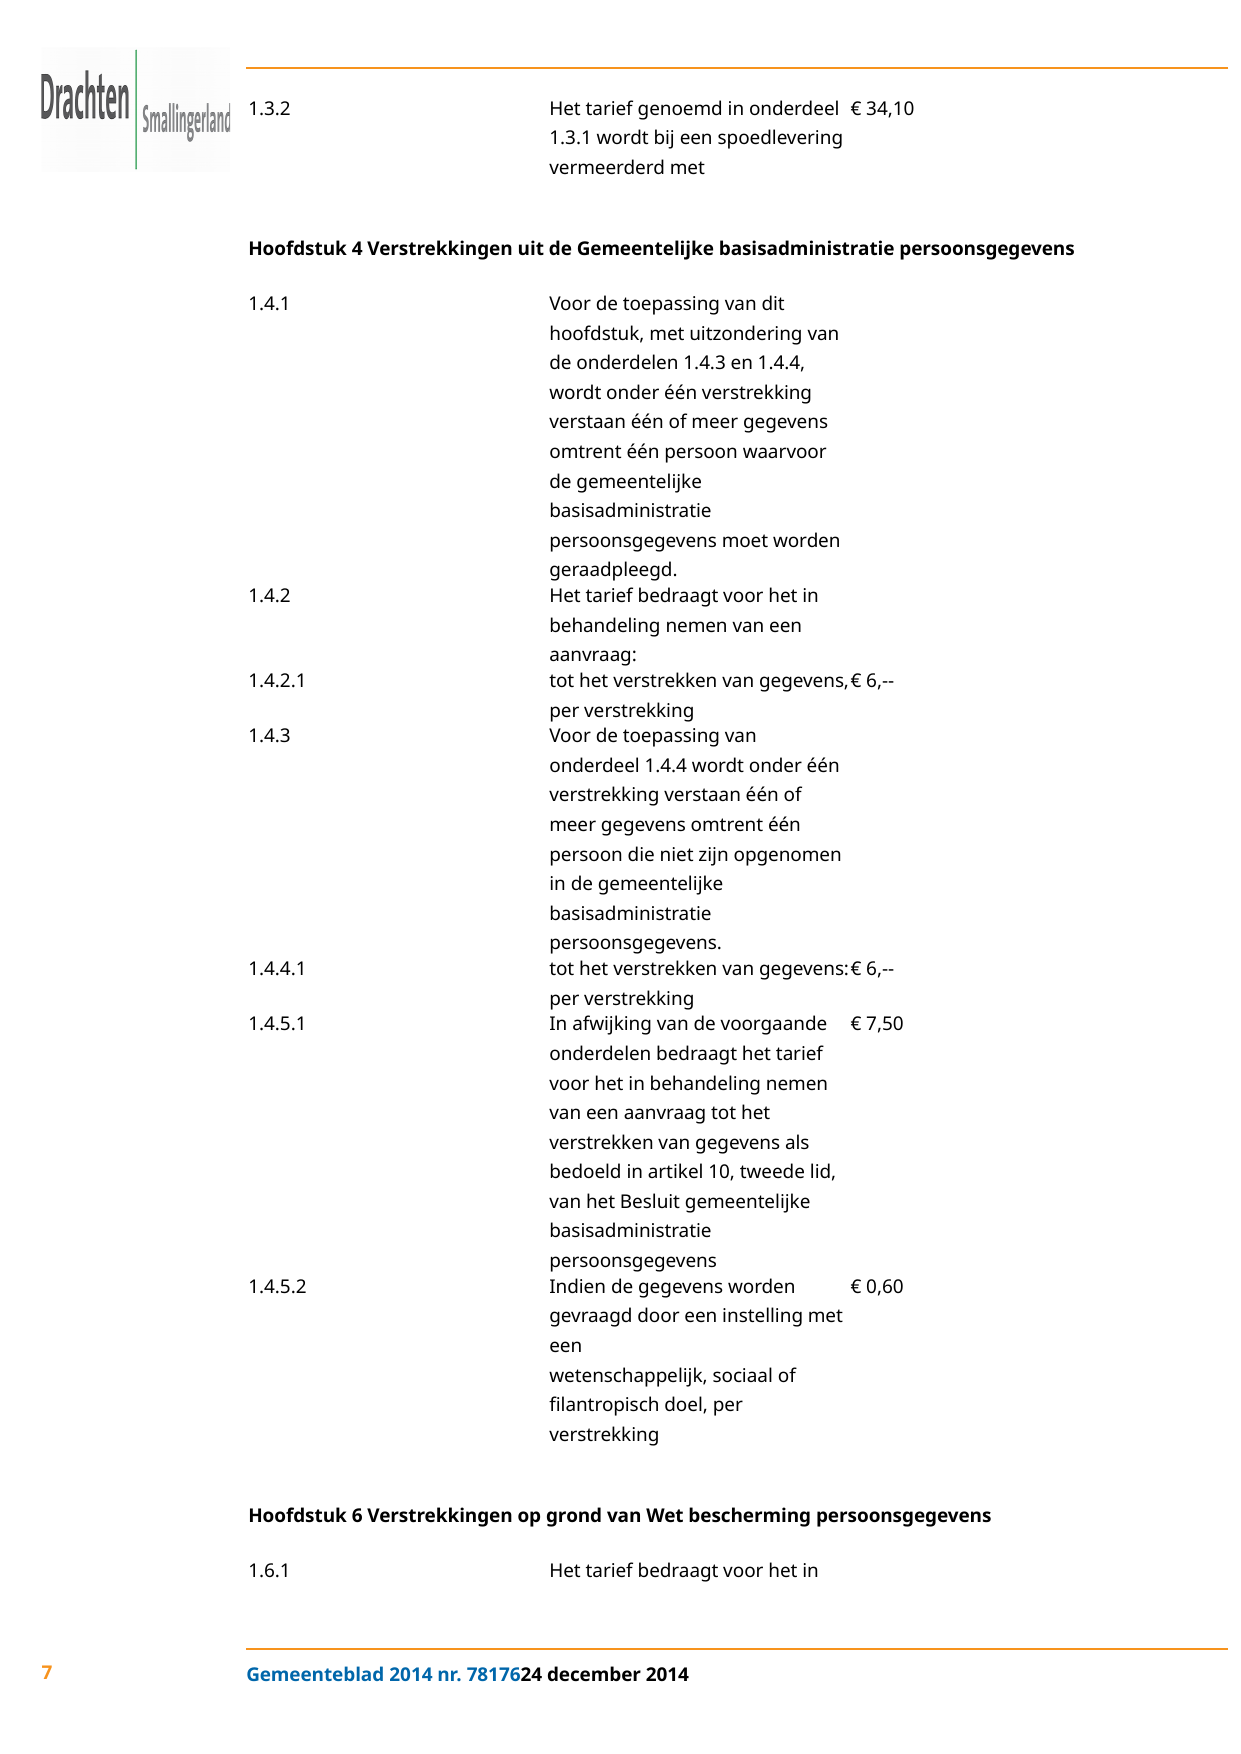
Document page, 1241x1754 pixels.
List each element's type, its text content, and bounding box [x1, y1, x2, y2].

table_header Het tarief bedraagt voor het in [549, 1557, 850, 1583]
table_header [850, 290, 1152, 582]
table_header [850, 1557, 1152, 1583]
table_cell € 6,-- [850, 667, 1152, 722]
table_cell 1.4.5.1 [248, 1011, 549, 1273]
table_cell [850, 723, 1152, 955]
table_cell tot het verstrekken van gegevens, per verstrekking [549, 667, 850, 722]
table_cell In afwijking van de voorgaande onderdelen bedraagt het tarief voor het in behandeling nemen van een aanvraag tot het verstrekken van gegevens als bedoeld in artikel 10, tweede lid, van het Besluit gemeentelijke basisadministratie persoonsgegevens [549, 1011, 850, 1273]
table_cell € 7,50 [850, 1011, 1152, 1273]
table_cell tot het verstrekken van gegevens: per verstrekking [549, 955, 850, 1011]
table_header 1.4.1 [248, 290, 549, 582]
table_cell 1.4.3 [248, 723, 549, 955]
table_cell Het tarief genoemd in onderdeel 1.3.1 wordt bij een spoedlevering vermeerderd met [549, 95, 850, 180]
table_cell € 0,60 [850, 1273, 1152, 1447]
table_cell Voor de toepassing van onderdeel 1.4.4 wordt onder één verstrekking verstaan één of meer gegevens omtrent één persoon die niet zijn opgenomen in de gemeentelijke basisadministratie persoonsgegevens. [549, 723, 850, 955]
table_cell € 6,-- [850, 955, 1152, 1011]
table_header 1.6.1 [248, 1557, 549, 1583]
table_cell € 34,10 [850, 95, 1152, 180]
text Hoofdstuk 4 Verstrekkingen uit de Gemeentelijke basisadministratie persoonsgegevens [248, 235, 1152, 261]
table_cell Het tarief bedraagt voor het in behandeling nemen van een aanvraag: [549, 582, 850, 667]
table_cell [850, 582, 1152, 667]
table_header Voor de toepassing van dit hoofdstuk, met uitzondering van de onderdelen 1.4.3 en 1.4.4, wordt onder één verstrekking verstaan één of meer gegevens omtrent één persoon waarvoor de gemeentelijke basisadministratie persoonsgegevens moet worden geraadpleegd. [549, 290, 850, 582]
text Hoofdstuk 6 Verstrekkingen op grond van Wet bescherming persoonsgegevens [248, 1502, 1152, 1528]
table_cell 1.4.2.1 [248, 667, 549, 722]
picture [41, 47, 231, 172]
table_cell 1.3.2 [248, 95, 549, 180]
table_cell Indien de gegevens worden gevraagd door een instelling met een wetenschappelijk, sociaal of filantropisch doel, per verstrekking [549, 1273, 850, 1447]
table_cell 1.4.5.2 [248, 1273, 549, 1447]
table_cell 1.4.4.1 [248, 955, 549, 1011]
table_cell 1.4.2 [248, 582, 549, 667]
